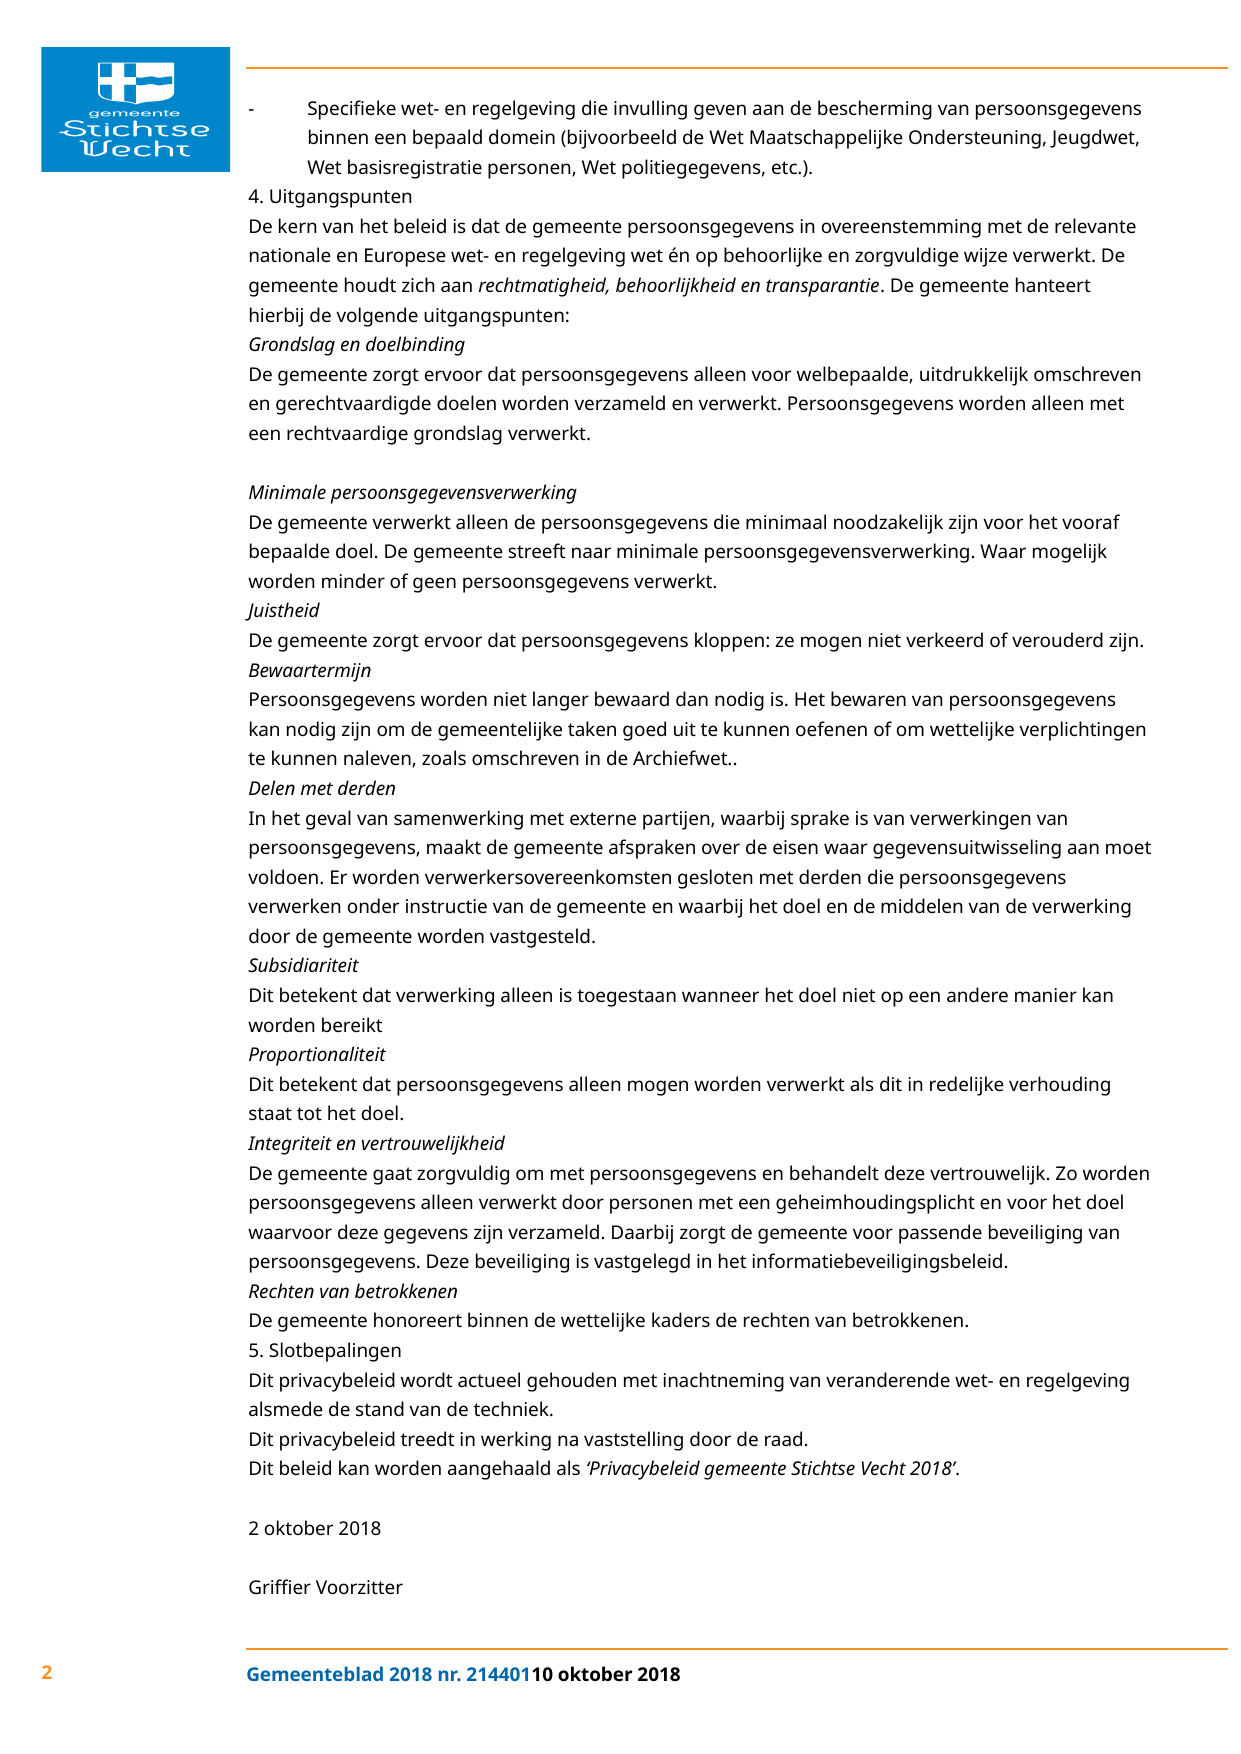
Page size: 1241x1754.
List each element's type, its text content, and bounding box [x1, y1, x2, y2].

text Grondslag en doelbinding [248, 331, 1152, 357]
text Subsidiariteit [248, 953, 1152, 978]
text 4. Uitgangspunten [248, 183, 1152, 209]
text Griffier Voorzitter [248, 1574, 1152, 1600]
text Dit privacybeleid wordt actueel gehouden met inachtneming van veranderende wet- en regelgeving alsmede de stand van de techniek. [248, 1367, 1152, 1422]
text 5. Slotbepalingen [248, 1337, 1152, 1363]
text De gemeente gaat zorgvuldig om met persoonsgegevens en behandelt deze vertrouwelijk. Zo worden persoonsgegevens alleen verwerkt door personen met een geheimhoudingsplicht en voor het doel waarvoor deze gegevens zijn verzameld. Daarbij zorgt de gemeente voor passende beveiliging van persoonsgegevens. Deze beveiliging is vastgelegd in het informatiebeveiligingsbeleid. [248, 1160, 1152, 1274]
text De gemeente zorgt ervoor dat persoonsgegevens kloppen: ze mogen niet verkeerd of verouderd zijn. [248, 627, 1152, 653]
text Dit betekent dat verwerking alleen is toegestaan wanneer het doel niet op een andere manier kan worden bereikt [248, 982, 1152, 1038]
text Rechten van betrokkenen [248, 1278, 1152, 1304]
text Dit privacybeleid treedt in werking na vaststelling door de raad. [248, 1426, 1152, 1452]
text Bewaartermijn [248, 657, 1152, 683]
list Specifieke wet- en regelgeving die invulling geven aan de bescherming van persoonsgegevens binnen een bepaald domein (bijvoorbeeld de Wet Maatschappelijke Ondersteuning, Jeugdwet, Wet basisregistratie personen, Wet politiegegevens, etc.). [248, 95, 1152, 180]
text In het geval van samenwerking met externe partijen, waarbij sprake is van verwerkingen van persoonsgegevens, maakt de gemeente afspraken over de eisen waar gegevensuitwisseling aan moet voldoen. Er worden verwerkersovereenkomsten gesloten met derden die persoonsgegevens verwerken onder instructie van de gemeente en waarbij het doel en de middelen van de verwerking door de gemeente worden vastgesteld. [248, 805, 1152, 949]
text Minimale persoonsgegevensverwerking [248, 479, 1152, 505]
text Integriteit en vertrouwelijkheid [248, 1130, 1152, 1156]
text Dit betekent dat persoonsgegevens alleen mogen worden verwerkt als dit in redelijke verhouding staat tot het doel. [248, 1071, 1152, 1126]
text De kern van het beleid is dat de gemeente persoonsgegevens in overeenstemming met de relevante nationale en Europese wet- en regelgeving wet én op behoorlijke en zorgvuldige wijze verwerkt. De gemeente houdt zich aan rechtmatigheid, behoorlijkheid en transparantie. De gemeente hanteert hierbij de volgende uitgangspunten: [248, 213, 1152, 328]
picture [99, 63, 135, 101]
text Persoonsgegevens worden niet langer bewaard dan nodig is. Het bewaren van persoonsgegevens kan nodig zijn om de gemeentelijke taken goed uit te kunnen oefenen of om wettelijke verplichtingen te kunnen naleven, zoals omschreven in de Archiefwet.. [248, 686, 1152, 771]
picture [137, 63, 174, 103]
text De gemeente honoreert binnen de wettelijke kaders de rechten van betrokkenen. [248, 1308, 1152, 1333]
text Juistheid [248, 598, 1152, 623]
text Delen met derden [248, 775, 1152, 801]
text De gemeente verwerkt alleen de persoonsgegevens die minimaal noodzakelijk zijn voor het vooraf bepaalde doel. De gemeente streeft naar minimale persoonsgegevensverwerking. Waar mogelijk worden minder of geen persoonsgegevens verwerkt. [248, 509, 1152, 594]
text 2 oktober 2018 [248, 1515, 1152, 1541]
text De gemeente zorgt ervoor dat persoonsgegevens alleen voor welbepaalde, uitdrukkelijk omschreven en gerechtvaardigde doelen worden verzameld en verwerkt. Persoonsgegevens worden alleen met een rechtvaardige grondslag verwerkt. [248, 361, 1152, 446]
text Dit beleid kan worden aangehaald als ‘Privacybeleid gemeente Stichtse Vecht 2018’. [248, 1456, 1152, 1481]
text Proportionaliteit [248, 1041, 1152, 1067]
